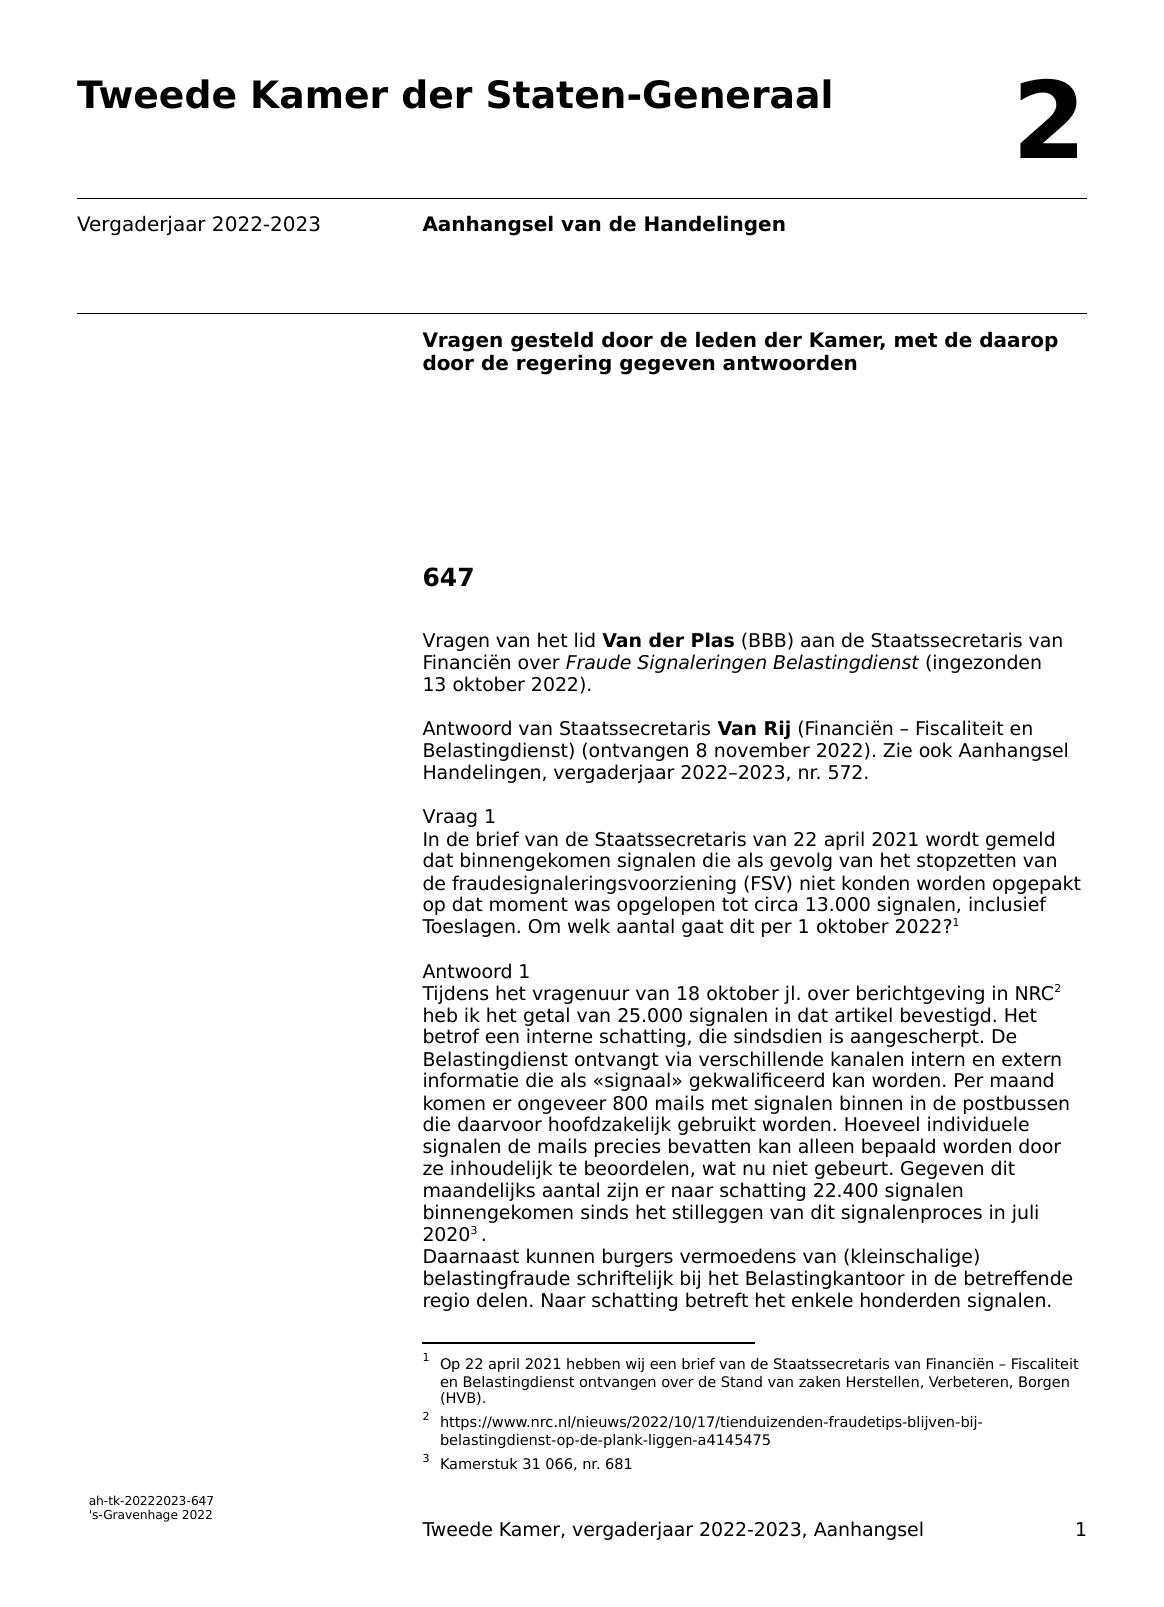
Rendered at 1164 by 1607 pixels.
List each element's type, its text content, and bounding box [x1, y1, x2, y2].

table_cell Vergaderjaar 2022-2023 [77, 199, 422, 313]
table_cell [77, 314, 422, 375]
text ah-tk-20222023-647 [88, 1494, 323, 1508]
text Antwoord van Staatssecretaris Van Rij (Financiën – Fiscaliteit en Belastingdienst) (ontvangen 8 november 2022). Zie ook Aanhangsel Handelingen, vergaderjaar 2022–2023, nr. 572. [422, 718, 1087, 784]
table_cell Aanhangsel van de Handelingen [422, 199, 1087, 313]
table_header Tweede Kamer der Staten-Generaal [77, 59, 886, 198]
text Vragen van het lid Van der Plas (BBB) aan de Staatssecretaris van Financiën over Fraude Signaleringen Belastingdienst (ingezonden 13 oktober 2022). [422, 630, 1087, 696]
text In de brief van de Staatssecretaris van 22 april 2021 wordt gemeld dat binnengekomen signalen die als gevolg van het stopzetten van de fraudesignaleringsvoorziening (FSV) niet konden worden opgepakt op dat moment was opgelopen tot circa 13.000 signalen, inclusief Toeslagen. Om welk aantal gaat dit per 1 oktober 2022? [422, 828, 1087, 938]
text 647 [422, 563, 1087, 592]
text Daarnaast kunnen burgers vermoedens van (kleinschalige) belastingfraude schriftelijk bij het Belastingkantoor in de betreffende regio delen. Naar schatting betreft het enkele honderden signalen. [422, 1246, 1087, 1312]
table_cell Vragen gesteld door de leden der Kamer, met de daarop door de regering gegeven antwoorden [422, 314, 1087, 375]
table_header 2 [886, 59, 1087, 198]
text Kamerstuk 31 066, nr. 681 [422, 1452, 1087, 1474]
text Antwoord 1 [422, 961, 1087, 982]
text Op 22 april 2021 hebben wij een brief van de Staatssecretaris van Financiën – Fiscaliteit en Belastingdienst ontvangen over de Stand van zaken Herstellen, Verbeteren, Borgen (HVB). [422, 1352, 1087, 1407]
text Vraag 1 [422, 806, 1087, 828]
text 's-Gravenhage 2022 [88, 1508, 323, 1522]
text https://www.nrc.nl/nieuws/2022/10/17/tienduizenden-fraudetips-blijven-bij-belastingdienst-op-de-plank-liggen-a4145475 [422, 1410, 1087, 1449]
text Tijdens het vragenuur van 18 oktober jl. over berichtgeving in NRC heb ik het getal van 25.000 signalen in dat artikel bevestigd. Het betrof een interne schatting, die sindsdien is aangescherpt. De Belastingdienst ontvangt via verschillende kanalen intern en extern informatie die als «signaal» gekwalificeerd kan worden. Per maand komen er ongeveer 800 mails met signalen binnen in de postbussen die daarvoor hoofdzakelijk gebruikt worden. Hoeveel individuele signalen de mails precies bevatten kan alleen bepaald worden door ze inhoudelijk te beoordelen, wat nu niet gebeurt. Gegeven dit maandelijks aantal zijn er naar schatting 22.400 signalen binnengekomen sinds het stilleggen van dit signalenproces in juli 2020. [422, 982, 1087, 1246]
